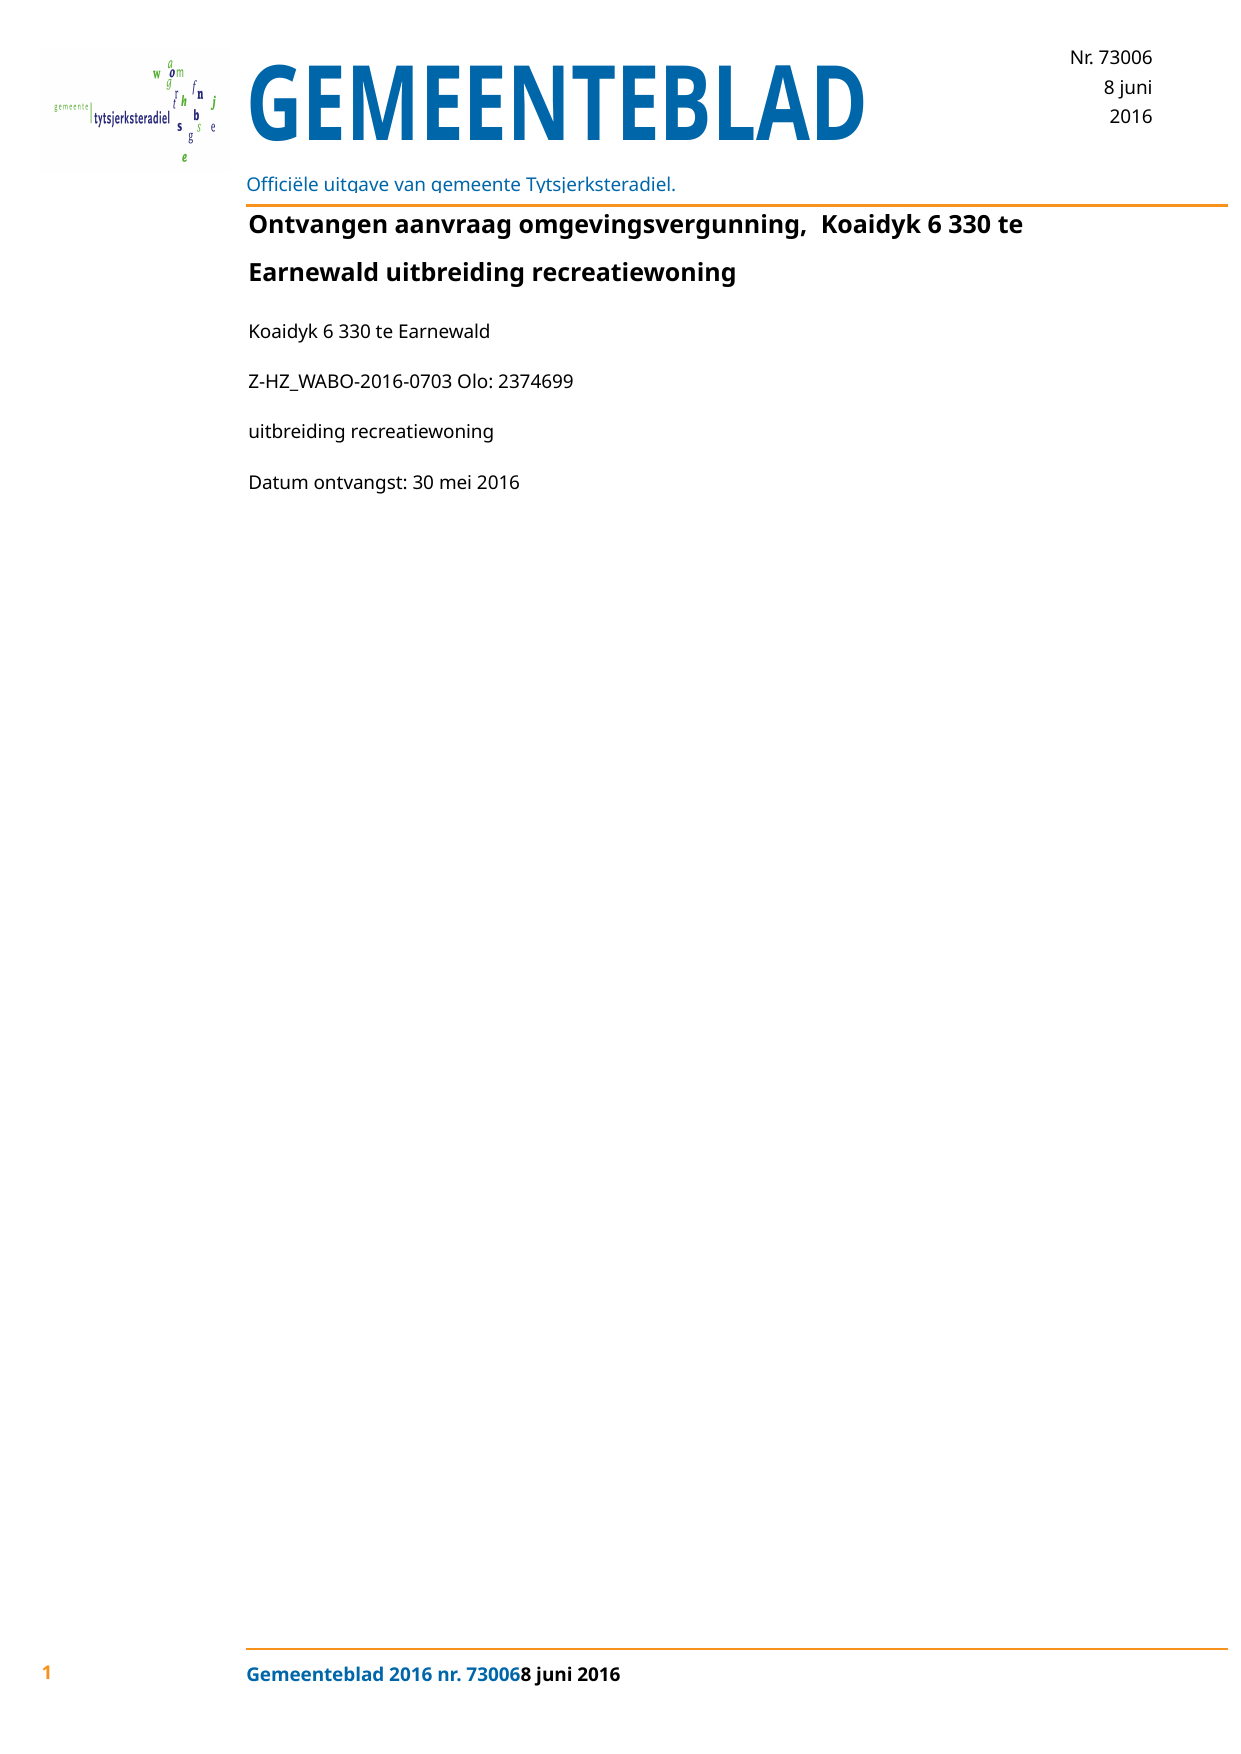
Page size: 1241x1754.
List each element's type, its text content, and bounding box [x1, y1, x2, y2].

text Koaidyk 6 330 te Earnewald [248, 318, 1152, 344]
text Z-HZ_WABO-2016-0703 Olo: 2374699 [248, 368, 1152, 394]
text Ontvangen aanvraag omgevingsvergunning, Koaidyk 6 330 te Earnewald uitbreiding recreatiewoning [248, 207, 1152, 288]
text uitbreiding recreatiewoning [248, 419, 1152, 444]
picture [41, 47, 231, 172]
text Datum ontvangst: 30 mei 2016 [248, 469, 1152, 495]
